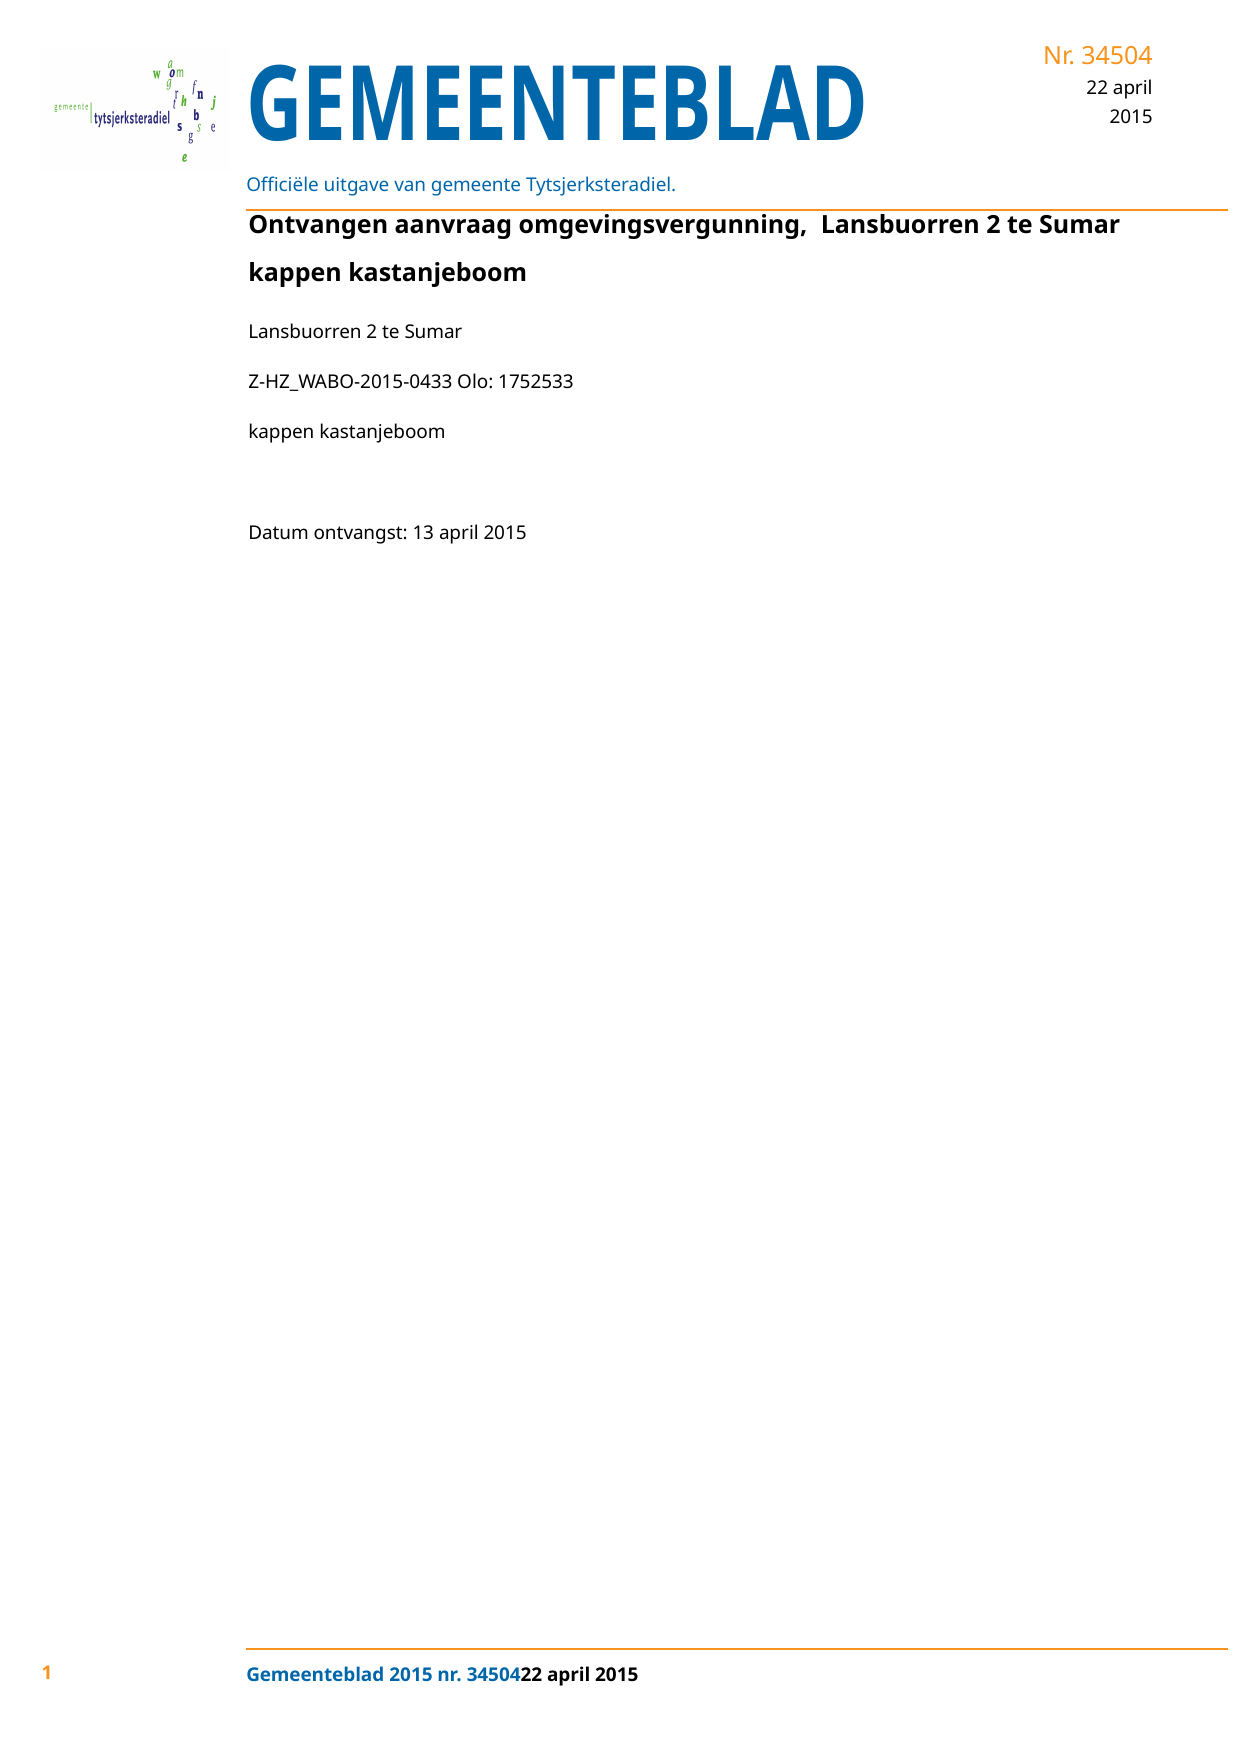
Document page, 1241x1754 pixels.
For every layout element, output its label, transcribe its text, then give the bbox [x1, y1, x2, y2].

text Z-HZ_WABO-2015-0433 Olo: 1752533 [248, 368, 1152, 394]
text kappen kastanjeboom [248, 419, 1152, 444]
text Lansbuorren 2 te Sumar [248, 318, 1152, 344]
text Ontvangen aanvraag omgevingsvergunning, Lansbuorren 2 te Sumar kappen kastanjeboom [248, 211, 1152, 288]
picture [41, 47, 231, 172]
text Datum ontvangst: 13 april 2015 [248, 519, 1152, 545]
